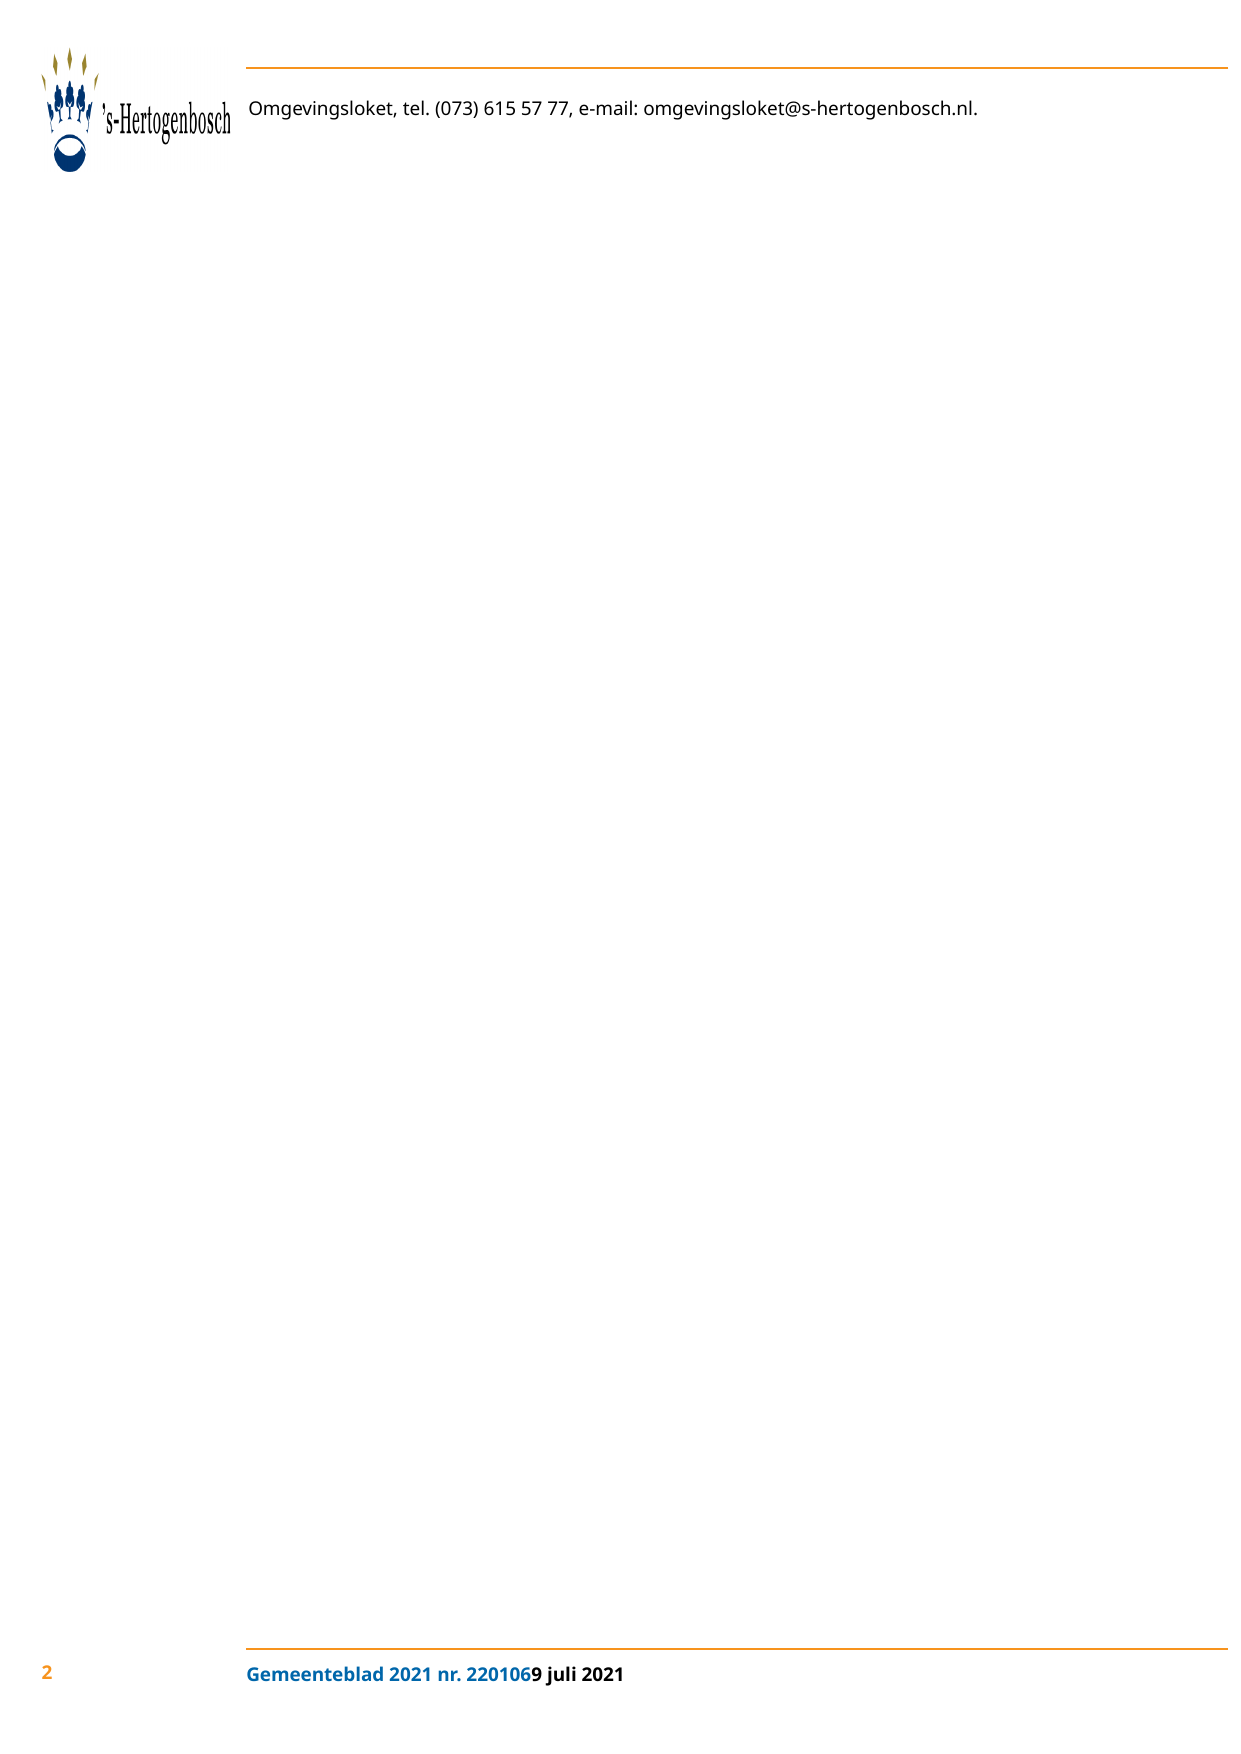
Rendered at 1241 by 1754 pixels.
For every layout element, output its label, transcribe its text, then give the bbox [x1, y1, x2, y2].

picture [41, 47, 231, 172]
text Omgevingsloket, tel. (073) 615 57 77, e-mail: omgevingsloket@s-hertogenbosch.nl. [248, 95, 1152, 121]
